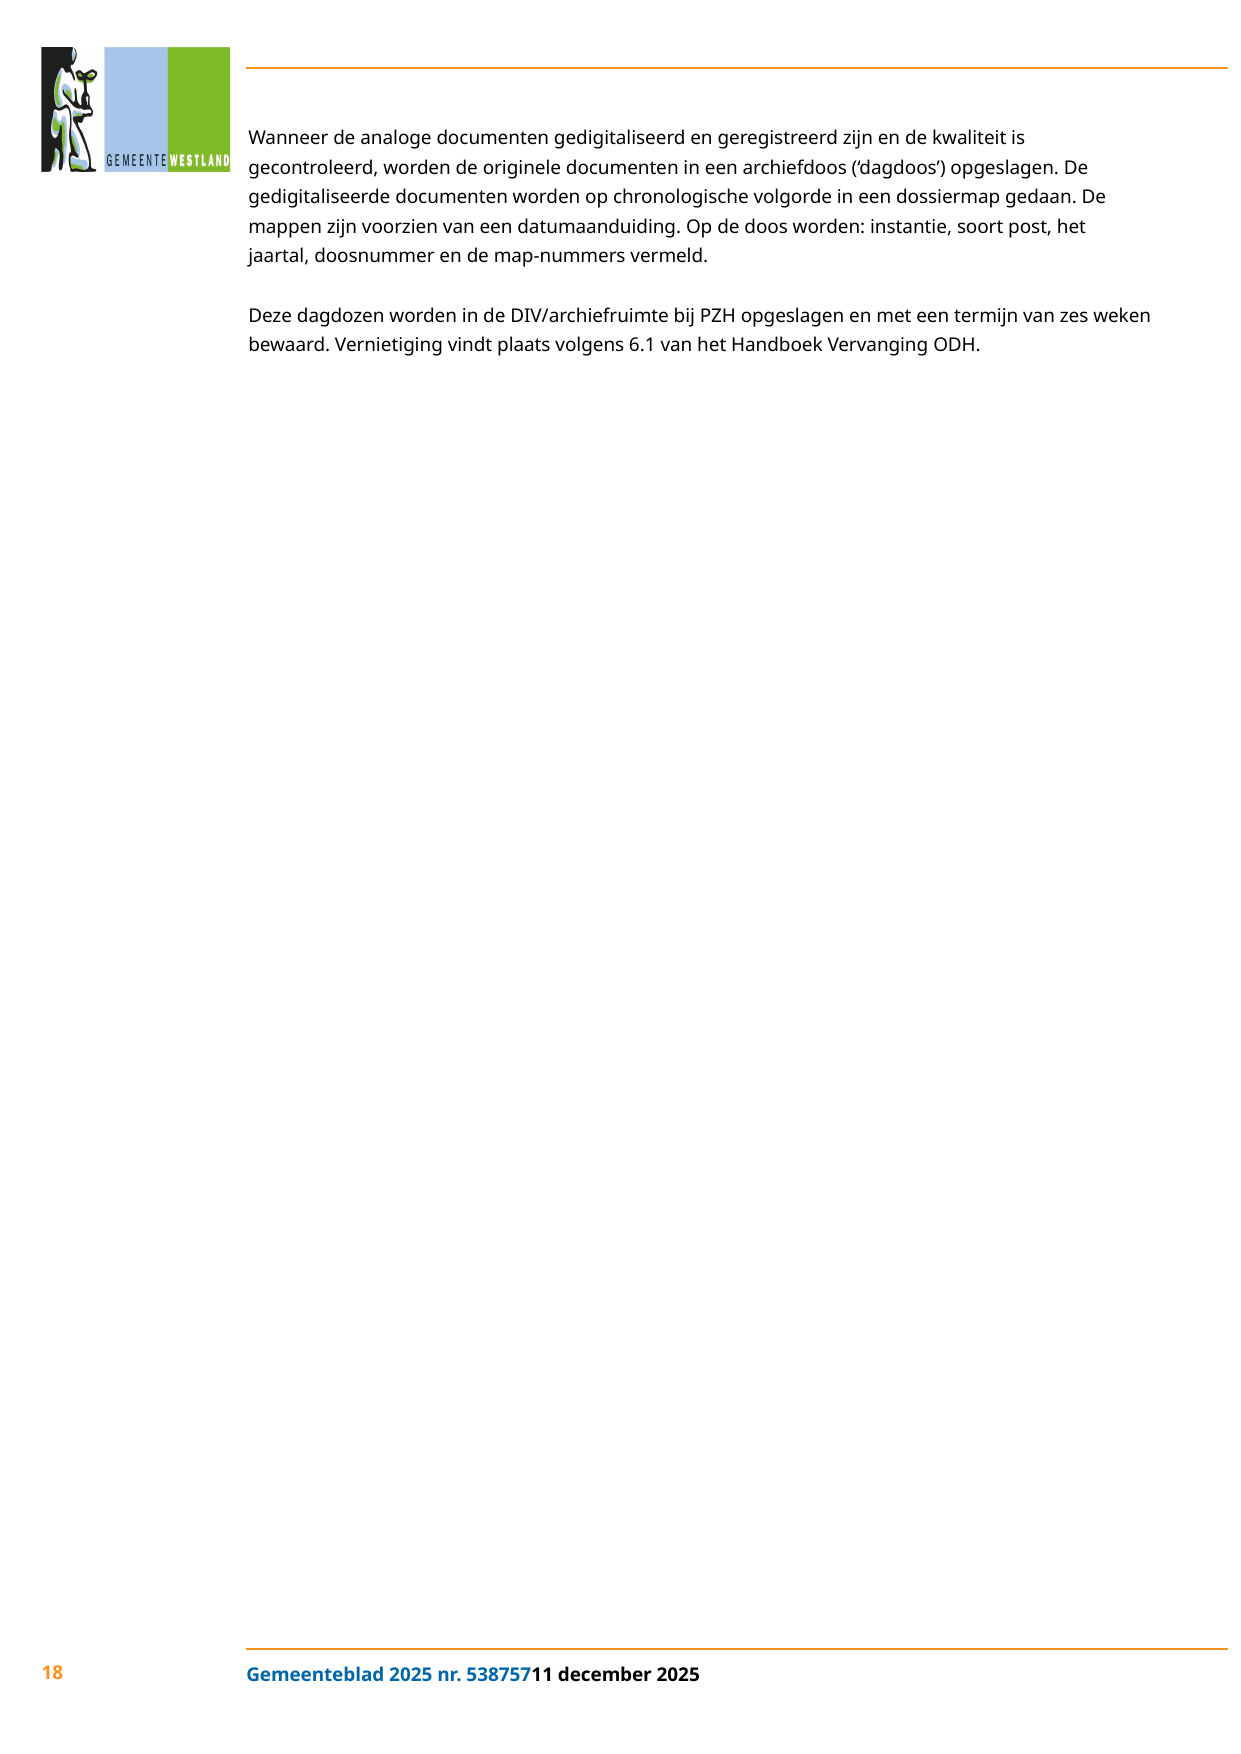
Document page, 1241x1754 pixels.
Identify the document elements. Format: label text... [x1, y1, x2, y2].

text Deze dagdozen worden in de DIV/archiefruimte bij PZH opgeslagen en met een termijn van zes weken bewaard. Vernietiging vindt plaats volgens 6.1 van het Handboek Vervanging ODH. [248, 302, 1152, 357]
picture [41, 47, 231, 172]
text Wanneer de analoge documenten gedigitaliseerd en geregistreerd zijn en de kwaliteit is gecontroleerd, worden de originele documenten in een archiefdoos (‘dagdoos’) opgeslagen. De gedigitaliseerde documenten worden op chronologische volgorde in een dossiermap gedaan. De mappen zijn voorzien van een datumaanduiding. Op de doos worden: instantie, soort post, het jaartal, doosnummer en de map-nummers vermeld. [248, 124, 1152, 268]
